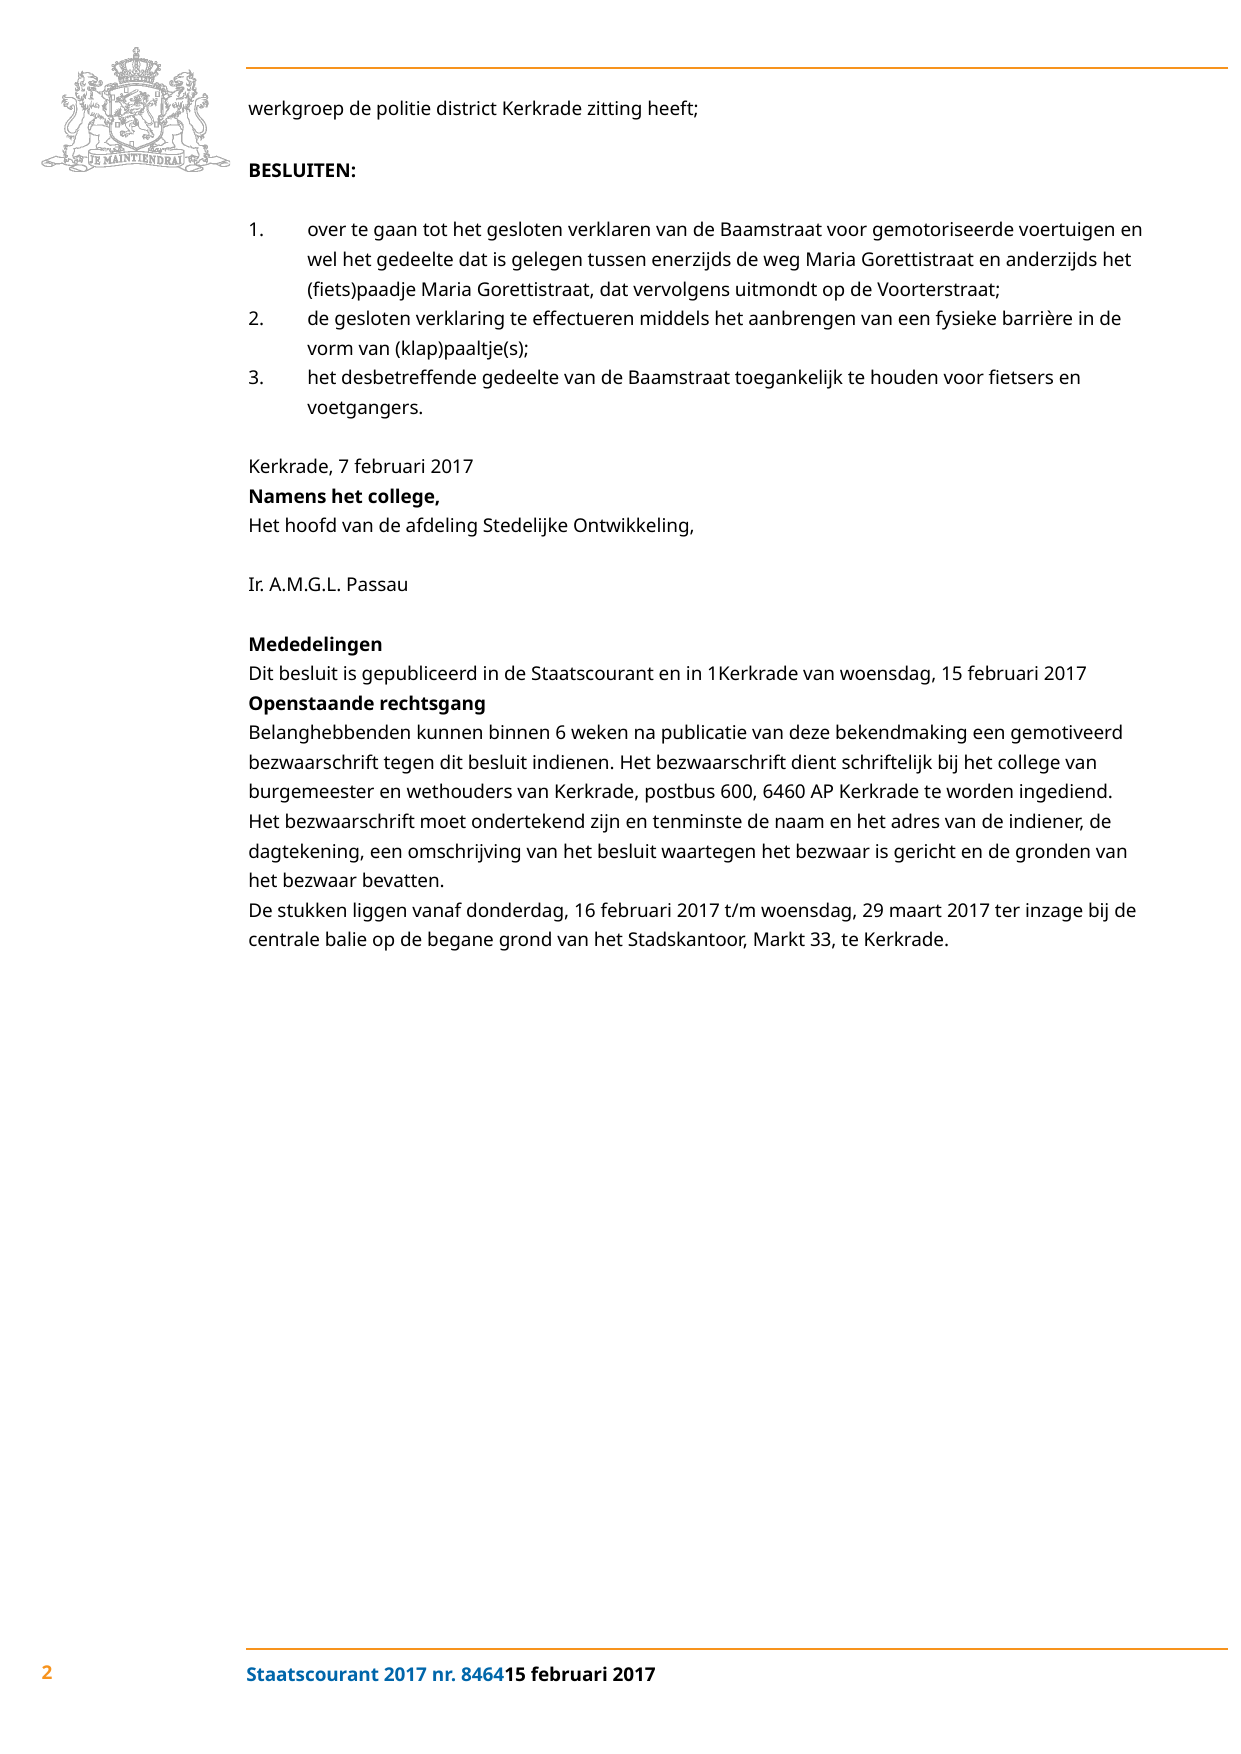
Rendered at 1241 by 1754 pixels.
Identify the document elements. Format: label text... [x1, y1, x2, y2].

list het desbetreffende gedeelte van de Baamstraat toegankelijk te houden voor fietsers en voetgangers. [248, 364, 1152, 420]
list de gesloten verklaring te effectueren middels het aanbrengen van een fysieke barrière in de vorm van (klap)paaltje(s); [248, 305, 1152, 361]
text Namens het college, [248, 483, 1152, 509]
text werkgroep de politie district Kerkrade zitting heeft; [248, 95, 1152, 121]
text Het hoofd van de afdeling Stedelijke Ontwikkeling, [248, 512, 1152, 538]
text Dit besluit is gepubliceerd in de Staatscourant en in 1Kerkrade van woensdag, 15 februari 2017 [248, 660, 1152, 686]
text Openstaande rechtsgang [248, 690, 1152, 716]
text Het bezwaarschrift moet ondertekend zijn en tenminste de naam en het adres van de indiener, de dagtekening, een omschrijving van het besluit waartegen het bezwaar is gericht en de gronden van het bezwaar bevatten. [248, 808, 1152, 893]
text Kerkrade, 7 februari 2017 [248, 453, 1152, 479]
text Ir. A.M.G.L. Passau [248, 572, 1152, 597]
text BESLUITEN: [248, 157, 1152, 183]
text De stukken liggen vanaf donderdag, 16 februari 2017 t/m woensdag, 29 maart 2017 ter inzage bij de centrale balie op de begane grond van het Stadskantoor, Markt 33, te Kerkrade. [248, 897, 1152, 952]
text Mededelingen [248, 631, 1152, 657]
picture [41, 47, 231, 172]
list over te gaan tot het gesloten verklaren van de Baamstraat voor gemotoriseerde voertuigen en wel het gedeelte dat is gelegen tussen enerzijds de weg Maria Gorettistraat en anderzijds het (fiets)paadje Maria Gorettistraat, dat vervolgens uitmondt op de Voorterstraat; [248, 217, 1152, 302]
text Belanghebbenden kunnen binnen 6 weken na publicatie van deze bekendmaking een gemotiveerd bezwaarschrift tegen dit besluit indienen. Het bezwaarschrift dient schriftelijk bij het college van burgemeester en wethouders van Kerkrade, postbus 600, 6460 AP Kerkrade te worden ingediend. [248, 719, 1152, 804]
